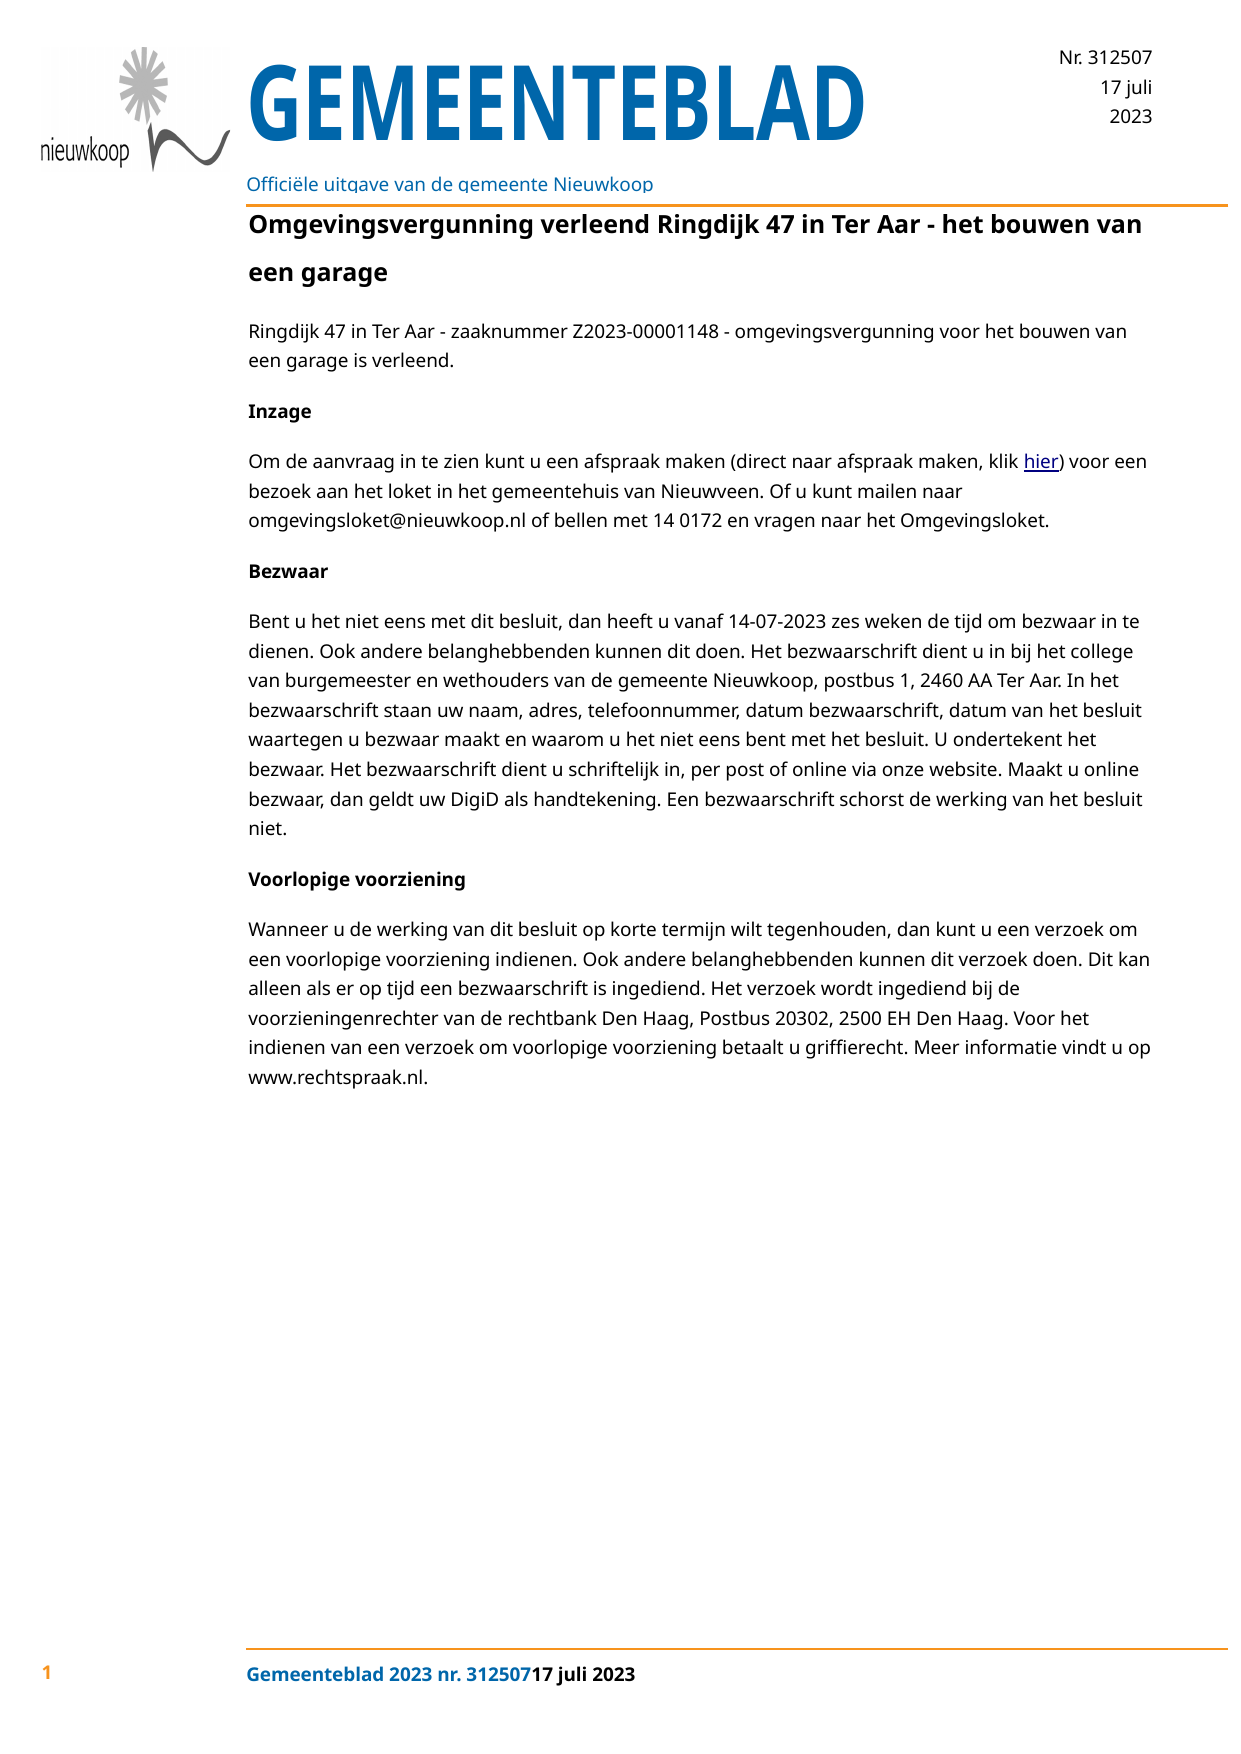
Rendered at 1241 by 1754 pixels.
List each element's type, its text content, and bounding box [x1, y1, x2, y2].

text Bezwaar [248, 558, 1152, 584]
text Voorlopige voorziening [248, 866, 1152, 892]
text Inzage [248, 398, 1152, 424]
text Bent u het niet eens met dit besluit, dan heeft u vanaf 14-07-2023 zes weken de tijd om bezwaar in te dienen. Ook andere belanghebbenden kunnen dit doen. Het bezwaarschrift dient u in bij het college van burgemeester en wethouders van de gemeente Nieuwkoop, postbus 1, 2460 AA Ter Aar. In het bezwaarschrift staan uw naam, adres, telefoonnummer, datum bezwaarschrift, datum van het besluit waartegen u bezwaar maakt en waarom u het niet eens bent met het besluit. U ondertekent het bezwaar. Het bezwaarschrift dient u schriftelijk in, per post of online via onze website. Maakt u online bezwaar, dan geldt uw DigiD als handtekening. Een bezwaarschrift schorst de werking van het besluit niet. [248, 608, 1152, 841]
text Omgevingsvergunning verleend Ringdijk 47 in Ter Aar - het bouwen van een garage [248, 207, 1152, 288]
picture [41, 47, 231, 172]
text Wanneer u de werking van dit besluit op korte termijn wilt tegenhouden, dan kunt u een verzoek om een voorlopige voorziening indienen. Ook andere belanghebbenden kunnen dit verzoek doen. Dit kan alleen als er op tijd een bezwaarschrift is ingediend. Het verzoek wordt ingediend bij de voorzieningenrechter van de rechtbank Den Haag, Postbus 20302, 2500 EH Den Haag. Voor het indienen van een verzoek om voorlopige voorziening betaalt u griffierecht. Meer informatie vindt u op www.rechtspraak.nl. [248, 916, 1152, 1090]
text Ringdijk 47 in Ter Aar - zaaknummer Z2023-00001148 - omgevingsvergunning voor het bouwen van een garage is verleend. [248, 318, 1152, 373]
text Om de aanvraag in te zien kunt u een afspraak maken (direct naar afspraak maken, klik hier) voor een bezoek aan het loket in het gemeentehuis van Nieuwveen. Of u kunt mailen naar omgevingsloket@nieuwkoop.nl of bellen met 14 0172 en vragen naar het Omgevingsloket. [248, 448, 1152, 533]
